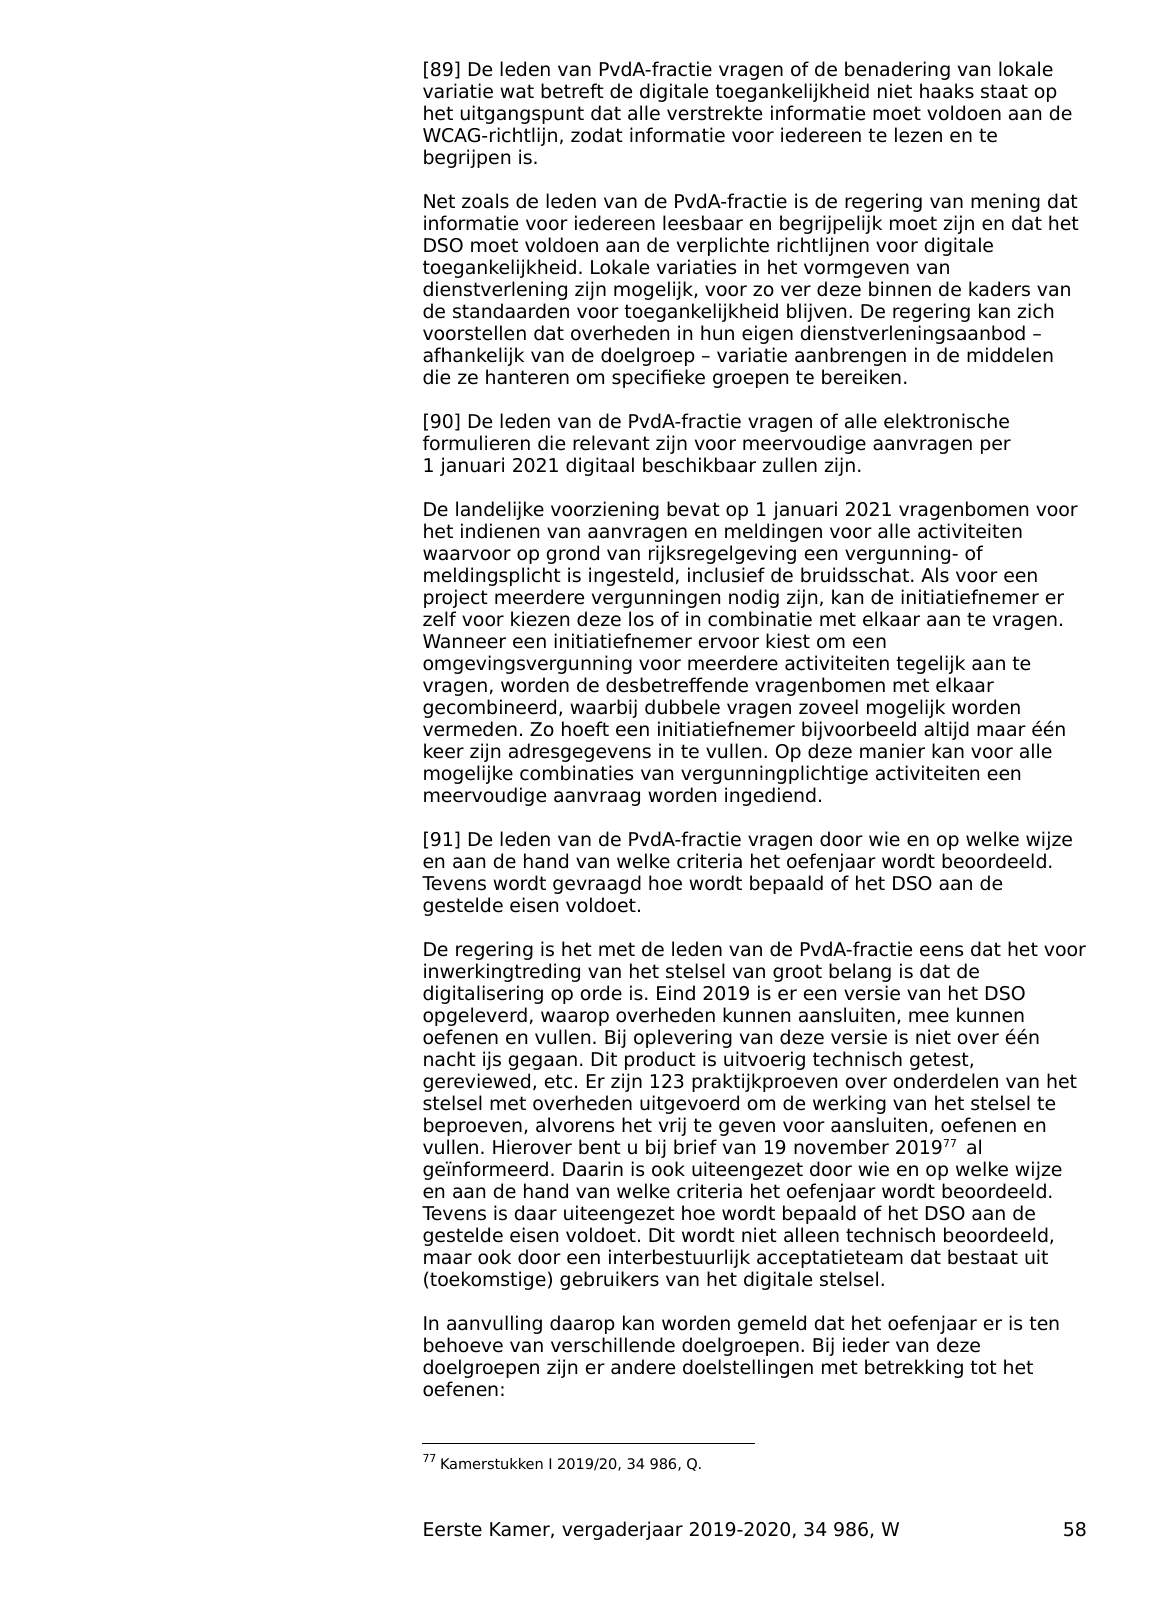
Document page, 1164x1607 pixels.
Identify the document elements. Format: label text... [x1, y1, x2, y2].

text [89] De leden van PvdA-fractie vragen of de benadering van lokale variatie wat betreft de digitale toegankelijkheid niet haaks staat op het uitgangspunt dat alle verstrekte informatie moet voldoen aan de WCAG-richtlijn, zodat informatie voor iedereen te lezen en te begrijpen is. [422, 59, 1087, 169]
text In aanvulling daarop kan worden gemeld dat het oefenjaar er is ten behoeve van verschillende doelgroepen. Bij ieder van deze doelgroepen zijn er andere doelstellingen met betrekking tot het oefenen: [422, 1313, 1087, 1401]
text Kamerstukken I 2019/20, 34 986, Q. [422, 1452, 1087, 1474]
text Net zoals de leden van de PvdA-fractie is de regering van mening dat informatie voor iedereen leesbaar en begrijpelijk moet zijn en dat het DSO moet voldoen aan de verplichte richtlijnen voor digitale toegankelijkheid. Lokale variaties in het vormgeven van dienstverlening zijn mogelijk, voor zo ver deze binnen de kaders van de standaarden voor toegankelijkheid blijven. De regering kan zich voorstellen dat overheden in hun eigen dienstverleningsaanbod – afhankelijk van de doelgroep – variatie aanbrengen in de middelen die ze hanteren om specifieke groepen te bereiken. [422, 191, 1087, 389]
text [91] De leden van de PvdA-fractie vragen door wie en op welke wijze en aan de hand van welke criteria het oefenjaar wordt beoordeeld. Tevens wordt gevraagd hoe wordt bepaald of het DSO aan de gestelde eisen voldoet. [422, 829, 1087, 917]
text [90] De leden van de PvdA-fractie vragen of alle elektronische formulieren die relevant zijn voor meervoudige aanvragen per 1 januari 2021 digitaal beschikbaar zullen zijn. [422, 411, 1087, 477]
text De regering is het met de leden van de PvdA-fractie eens dat het voor inwerkingtreding van het stelsel van groot belang is dat de digitalisering op orde is. Eind 2019 is er een versie van het DSO opgeleverd, waarop overheden kunnen aansluiten, mee kunnen oefenen en vullen. Bij oplevering van deze versie is niet over één nacht ijs gegaan. Dit product is uitvoerig technisch getest, gereviewed, etc. Er zijn 123 praktijkproeven over onderdelen van het stelsel met overheden uitgevoerd om de werking van het stelsel te beproeven, alvorens het vrij te geven voor aansluiten, oefenen en vullen. Hierover bent u bij brief van 19 november 2019 al geïnformeerd. Daarin is ook uiteengezet door wie en op welke wijze en aan de hand van welke criteria het oefenjaar wordt beoordeeld. Tevens is daar uiteengezet hoe wordt bepaald of het DSO aan de gestelde eisen voldoet. Dit wordt niet alleen technisch beoordeeld, maar ook door een interbestuurlijk acceptatieteam dat bestaat uit (toekomstige) gebruikers van het digitale stelsel. [422, 939, 1087, 1291]
text De landelijke voorziening bevat op 1 januari 2021 vragenbomen voor het indienen van aanvragen en meldingen voor alle activiteiten waarvoor op grond van rijksregelgeving een vergunning- of meldingsplicht is ingesteld, inclusief de bruidsschat. Als voor een project meerdere vergunningen nodig zijn, kan de initiatiefnemer er zelf voor kiezen deze los of in combinatie met elkaar aan te vragen. Wanneer een initiatiefnemer ervoor kiest om een omgevingsvergunning voor meerdere activiteiten tegelijk aan te vragen, worden de desbetreffende vragenbomen met elkaar gecombineerd, waarbij dubbele vragen zoveel mogelijk worden vermeden. Zo hoeft een initiatiefnemer bijvoorbeeld altijd maar één keer zijn adresgegevens in te vullen. Op deze manier kan voor alle mogelijke combinaties van vergunningplichtige activiteiten een meervoudige aanvraag worden ingediend. [422, 499, 1087, 807]
